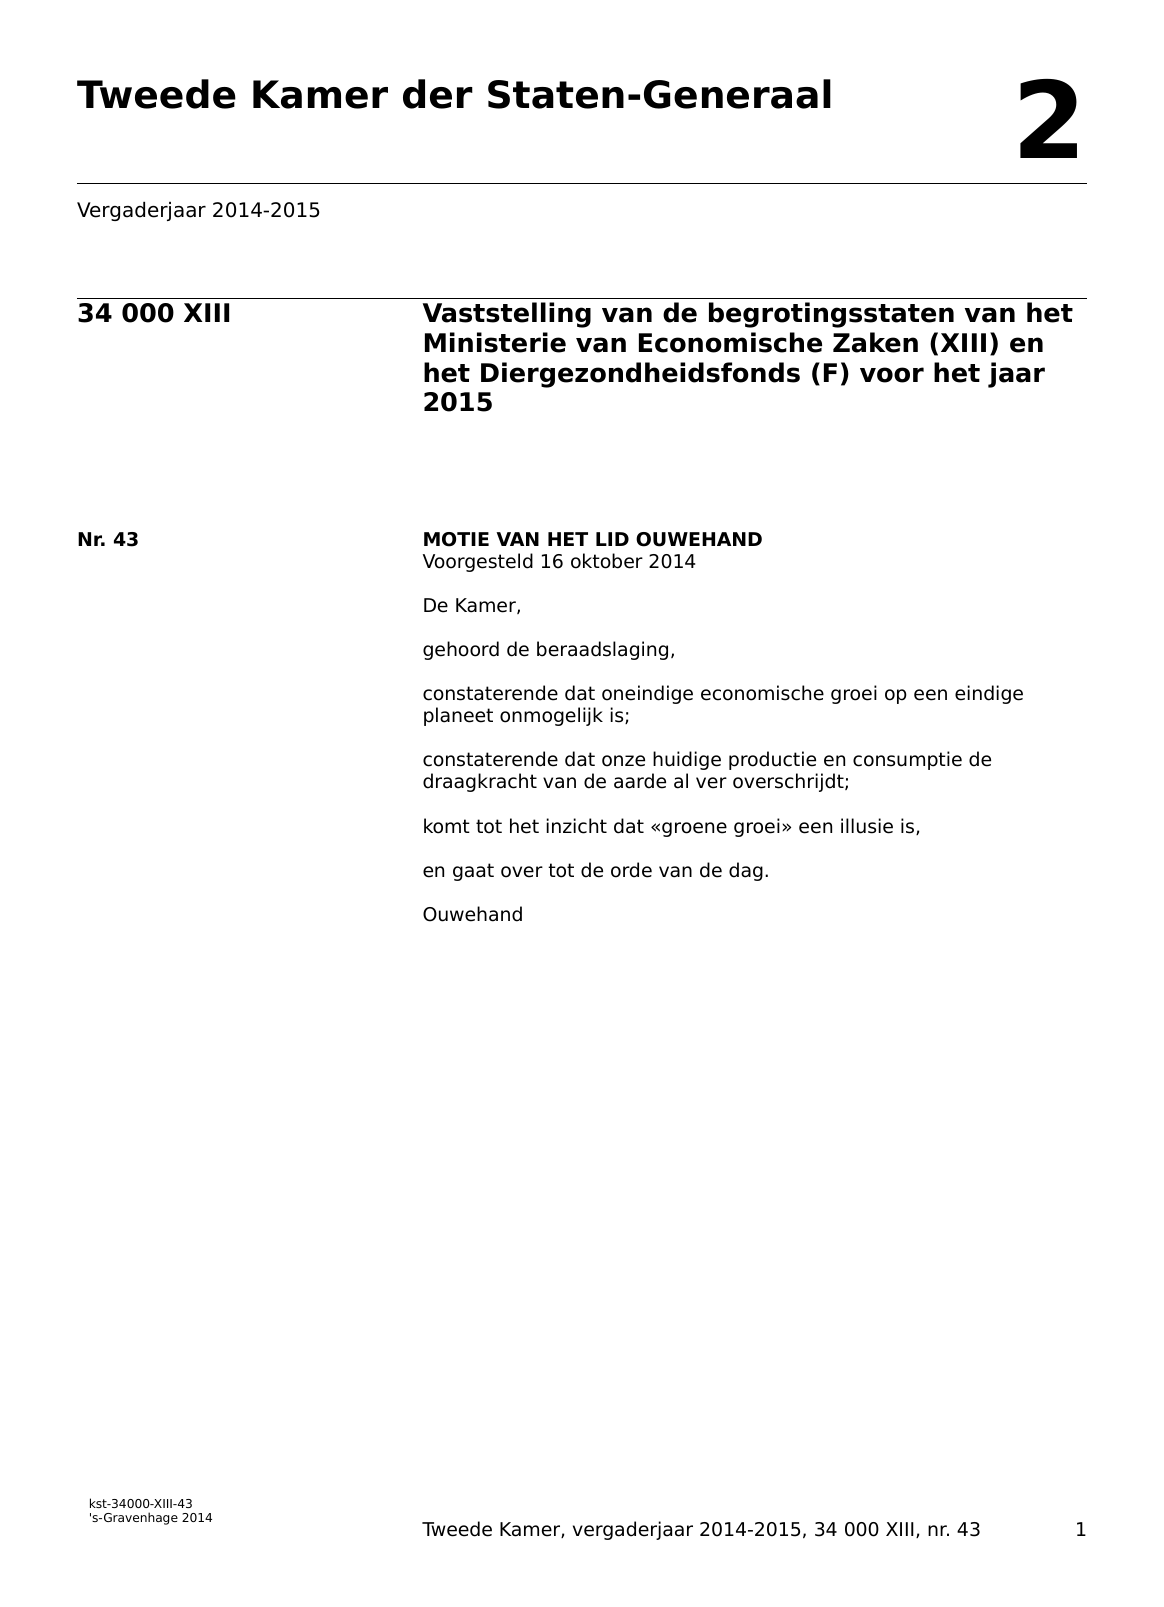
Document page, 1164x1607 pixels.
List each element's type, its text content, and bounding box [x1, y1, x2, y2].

text kst-34000-XIII-43 [88, 1497, 323, 1511]
table_header Tweede Kamer der Staten-Generaal [77, 59, 886, 183]
text constaterende dat onze huidige productie en consumptie de draagkracht van de aarde al ver overschrijdt; [422, 749, 1087, 793]
subtitle Nr. 43 MOTIE VAN HET LID OUWEHAND [77, 529, 1087, 551]
text De Kamer, [422, 595, 1087, 617]
text gehoord de beraadslaging, [422, 639, 1087, 661]
table_header 2 [886, 59, 1087, 183]
subtitle 34 000 XIII Vaststelling van de begrotingsstaten van het Ministerie van Economische Zaken (XIII) en het Diergezondheidsfonds (F) voor het jaar 2015 [77, 299, 1087, 418]
text constaterende dat oneindige economische groei op een eindige planeet onmogelijk is; [422, 683, 1087, 727]
text en gaat over tot de orde van de dag. [422, 860, 1087, 882]
text Ouwehand [422, 904, 1087, 926]
text 's-Gravenhage 2014 [88, 1511, 323, 1525]
text komt tot het inzicht dat «groene groei» een illusie is, [422, 816, 1087, 837]
table_cell Vergaderjaar 2014-2015 [77, 184, 1087, 298]
text Voorgesteld 16 oktober 2014 [422, 551, 1087, 573]
